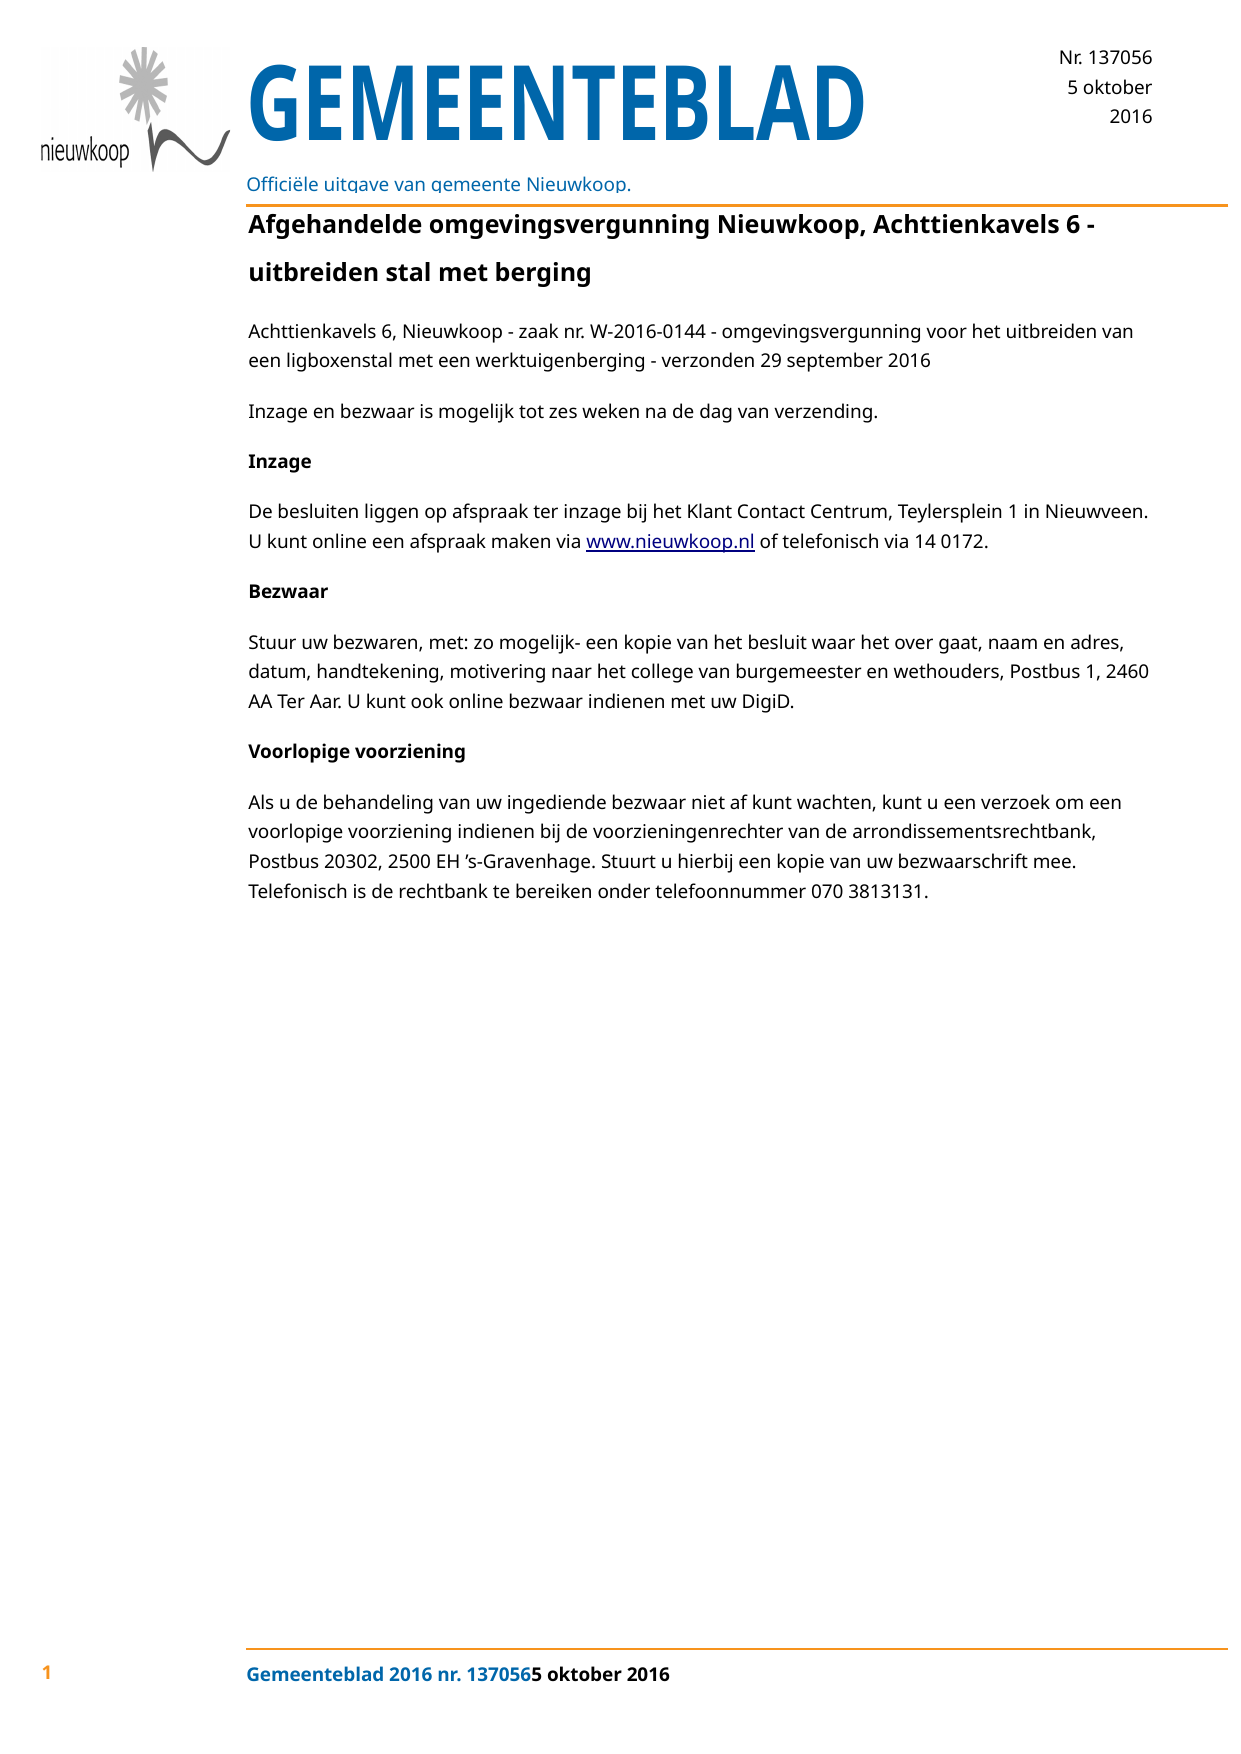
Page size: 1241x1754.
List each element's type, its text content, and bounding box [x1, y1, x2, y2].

text Voorlopige voorziening [248, 739, 1152, 764]
text Als u de behandeling van uw ingediende bezwaar niet af kunt wachten, kunt u een verzoek om een voorlopige voorziening indienen bij de voorzieningenrechter van de arrondissementsrechtbank, Postbus 20302, 2500 EH ’s-Gravenhage. Stuurt u hierbij een kopie van uw bezwaarschrift mee. Telefonisch is de rechtbank te bereiken onder telefoonnummer 070 3813131. [248, 789, 1152, 904]
text Stuur uw bezwaren, met: zo mogelijk- een kopie van het besluit waar het over gaat, naam en adres, datum, handtekening, motivering naar het college van burgemeester en wethouders, Postbus 1, 2460 AA Ter Aar. U kunt ook online bezwaar indienen met uw DigiD. [248, 629, 1152, 714]
text Afgehandelde omgevingsvergunning Nieuwkoop, Achttienkavels 6 - uitbreiden stal met berging [248, 207, 1152, 288]
text Inzage en bezwaar is mogelijk tot zes weken na de dag van verzending. [248, 398, 1152, 424]
text Bezwaar [248, 579, 1152, 604]
text De besluiten liggen op afspraak ter inzage bij het Klant Contact Centrum, Teylersplein 1 in Nieuwveen. U kunt online een afspraak maken via www.nieuwkoop.nl of telefonisch via 14 0172. [248, 499, 1152, 554]
text Achttienkavels 6, Nieuwkoop - zaak nr. W-2016-0144 - omgevingsvergunning voor het uitbreiden van een ligboxenstal met een werktuigenberging - verzonden 29 september 2016 [248, 318, 1152, 373]
picture [41, 47, 231, 172]
text Inzage [248, 448, 1152, 474]
